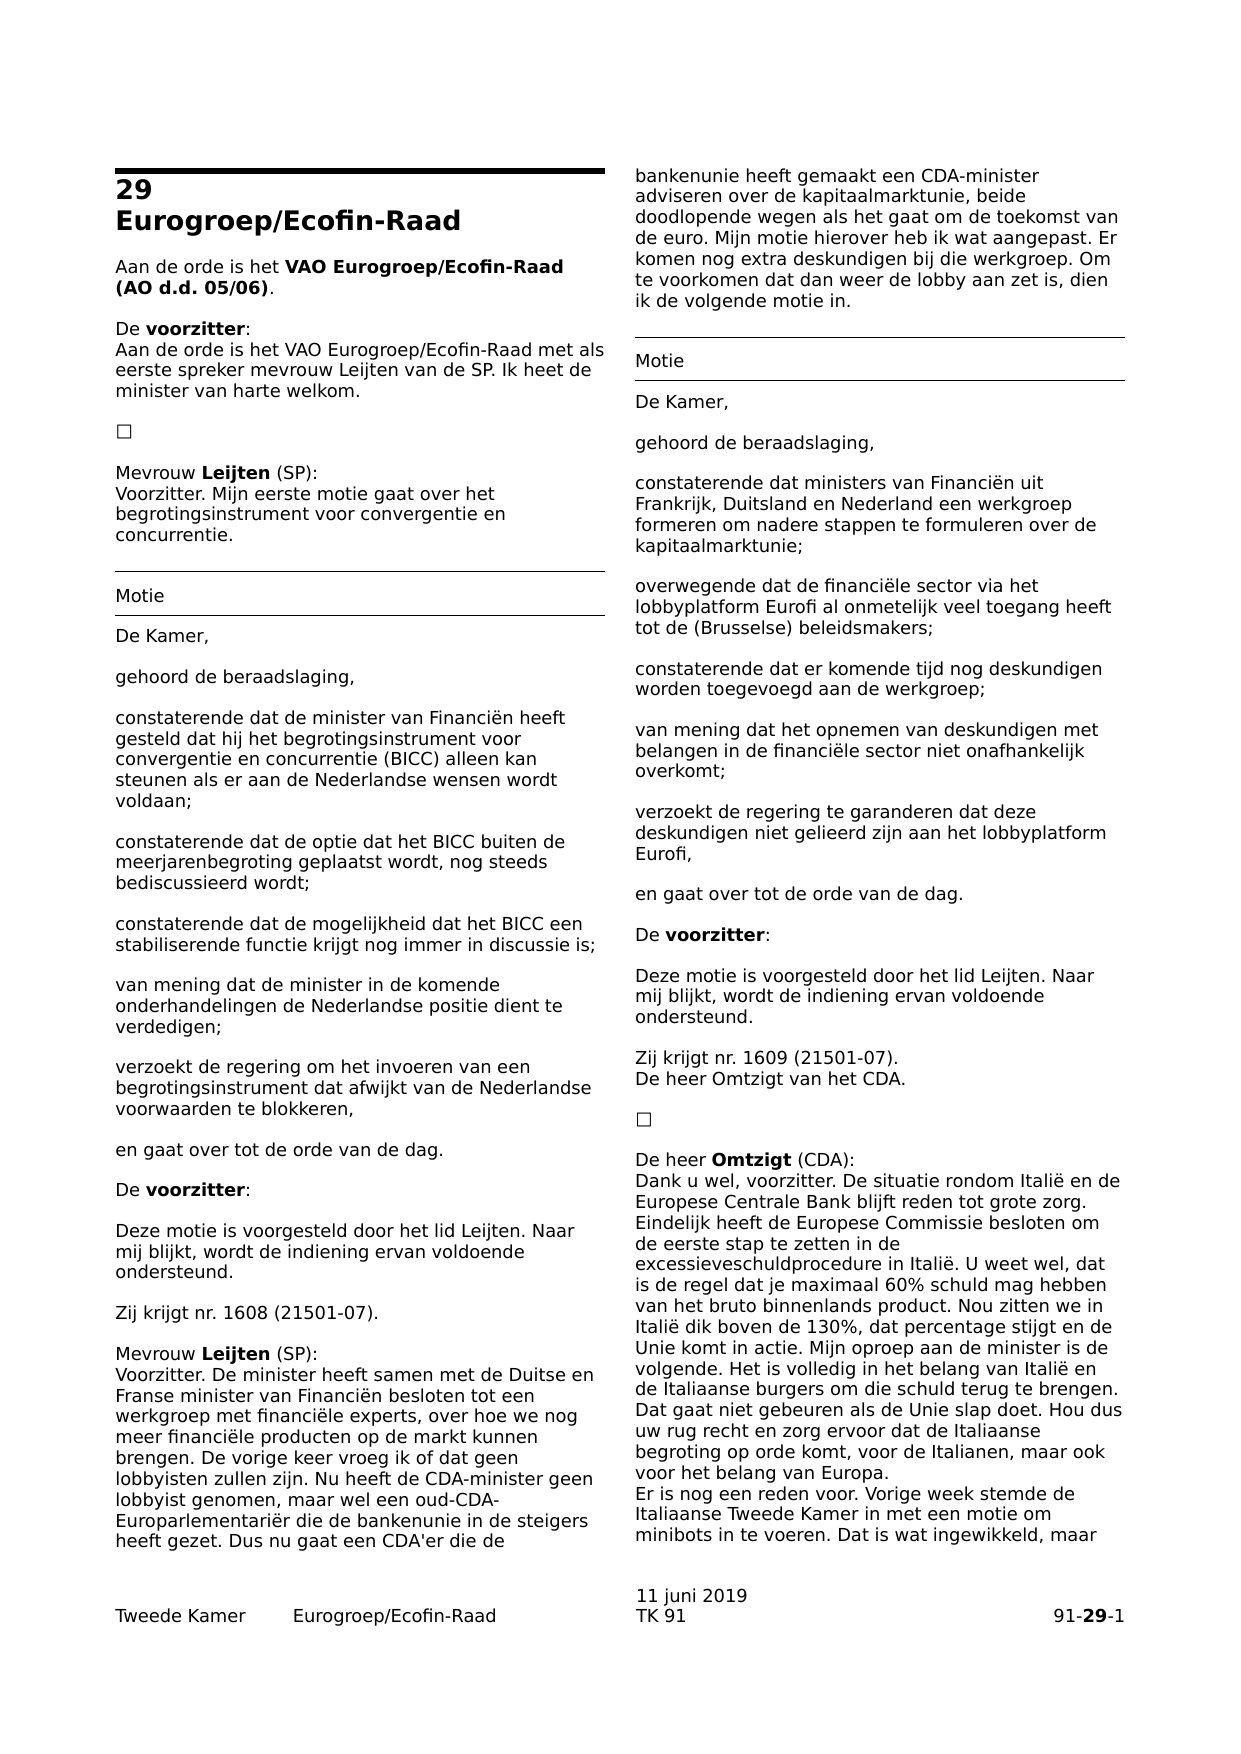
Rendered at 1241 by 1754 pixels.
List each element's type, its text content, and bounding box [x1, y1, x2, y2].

text Voorzitter. Mijn eerste motie gaat over het begrotingsinstrument voor convergentie en concurrentie. [115, 483, 605, 546]
text overwegende dat de financiële sector via het lobbyplatform Eurofi al onmetelijk veel toegang heeft tot de (Brusselse) beleidsmakers; [635, 576, 1125, 638]
title 29 Eurogroep/Ecofin-Raad [115, 174, 605, 237]
text Aan de orde is het VAO Eurogroep/Ecofin-Raad met als eerste spreker mevrouw Leijten van de SP. Ik heet de minister van harte welkom. [115, 339, 605, 402]
text Motie [635, 351, 1125, 372]
text van mening dat de minister in de komende onderhandelingen de Nederlandse positie dient te verdedigen; [115, 975, 605, 1037]
text en gaat over tot de orde van de dag. [115, 1139, 605, 1160]
text constaterende dat ministers van Financiën uit Frankrijk, Duitsland en Nederland een werkgroep formeren om nadere stappen te formuleren over de kapitaalmarktunie; [635, 473, 1125, 556]
text verzoekt de regering te garanderen dat deze deskundigen niet gelieerd zijn aan het lobbyplatform Eurofi, [635, 802, 1125, 864]
text Motie [115, 586, 605, 606]
text Deze motie is voorgesteld door het lid Leijten. Naar mij blijkt, wordt de indiening ervan voldoende ondersteund. [115, 1221, 605, 1283]
text De heer Omtzigt (CDA): [635, 1150, 1125, 1171]
text bankenunie heeft gemaakt een CDA-minister adviseren over de kapitaalmarktunie, beide doodlopende wegen als het gaat om de toekomst van de euro. Mijn motie hierover heb ik wat aangepast. Er komen nog extra deskundigen bij die werkgroep. Om te voorkomen dat dan weer de lobby aan zet is, dien ik de volgende motie in. [635, 165, 1125, 311]
text Mevrouw Leijten (SP): [115, 462, 605, 483]
text Zij krijgt nr. 1608 (21501-07). [115, 1303, 605, 1324]
text ⬜ [115, 422, 605, 442]
text De heer Omtzigt van het CDA. [635, 1068, 1125, 1089]
text constaterende dat de minister van Financiën heeft gesteld dat hij het begrotingsinstrument voor convergentie en concurrentie (BICC) alleen kan steunen als er aan de Nederlandse wensen wordt voldaan; [115, 708, 605, 811]
text Dank u wel, voorzitter. De situatie rondom Italië en de Europese Centrale Bank blijft reden tot grote zorg. Eindelijk heeft de Europese Commissie besloten om de eerste stap te zetten in de excessieveschuldprocedure in Italië. U weet wel, dat is de regel dat je maximaal 60% schuld mag hebben van het bruto binnenlands product. Nou zitten we in Italië dik boven de 130%, dat percentage stijgt en de Unie komt in actie. Mijn oproep aan de minister is de volgende. Het is volledig in het belang van Italië en de Italiaanse burgers om die schuld terug te brengen. Dat gaat niet gebeuren als de Unie slap doet. Hou dus uw rug recht en zorg ervoor dat de Italiaanse begroting op orde komt, voor de Italianen, maar ook voor het belang van Europa. [635, 1171, 1125, 1483]
text Aan de orde is het VAO Eurogroep/Ecofin-Raad (AO d.d. 05/06). [115, 257, 605, 298]
text Mevrouw Leijten (SP): [115, 1344, 605, 1364]
text van mening dat het opnemen van deskundigen met belangen in de financiële sector niet onafhankelijk overkomt; [635, 720, 1125, 782]
text en gaat over tot de orde van de dag. [635, 884, 1125, 905]
text constaterende dat er komende tijd nog deskundigen worden toegevoegd aan de werkgroep; [635, 658, 1125, 700]
text De Kamer, [115, 626, 605, 647]
text Voorzitter. De minister heeft samen met de Duitse en Franse minister van Financiën besloten tot een werkgroep met financiële experts, over hoe we nog meer financiële producten op de markt kunnen brengen. De vorige keer vroeg ik of dat geen lobbyisten zullen zijn. Nu heeft de CDA-minister geen lobbyist genomen, maar wel een oud-CDA-Europarlementariër die de bankenunie in de steigers heeft gezet. Dus nu gaat een CDA'er die de [115, 1364, 605, 1552]
text De voorzitter: [635, 925, 1125, 946]
text De voorzitter: [115, 1180, 605, 1201]
text gehoord de beraadslaging, [635, 432, 1125, 453]
text constaterende dat de mogelijkheid dat het BICC een stabiliserende functie krijgt nog immer in discussie is; [115, 914, 605, 955]
text constaterende dat de optie dat het BICC buiten de meerjarenbegroting geplaatst wordt, nog steeds bediscussieerd wordt; [115, 831, 605, 894]
text verzoekt de regering om het invoeren van een begrotingsinstrument dat afwijkt van de Nederlandse voorwaarden te blokkeren, [115, 1057, 605, 1119]
text Deze motie is voorgesteld door het lid Leijten. Naar mij blijkt, wordt de indiening ervan voldoende ondersteund. [635, 966, 1125, 1028]
text Er is nog een reden voor. Vorige week stemde de Italiaanse Tweede Kamer in met een motie om minibots in te voeren. Dat is wat ingewikkeld, maar [635, 1483, 1125, 1546]
text ⬜ [635, 1109, 1125, 1130]
text De voorzitter: [115, 318, 605, 339]
text Zij krijgt nr. 1609 (21501-07). [635, 1048, 1125, 1068]
text gehoord de beraadslaging, [115, 667, 605, 688]
text De Kamer, [635, 392, 1125, 412]
